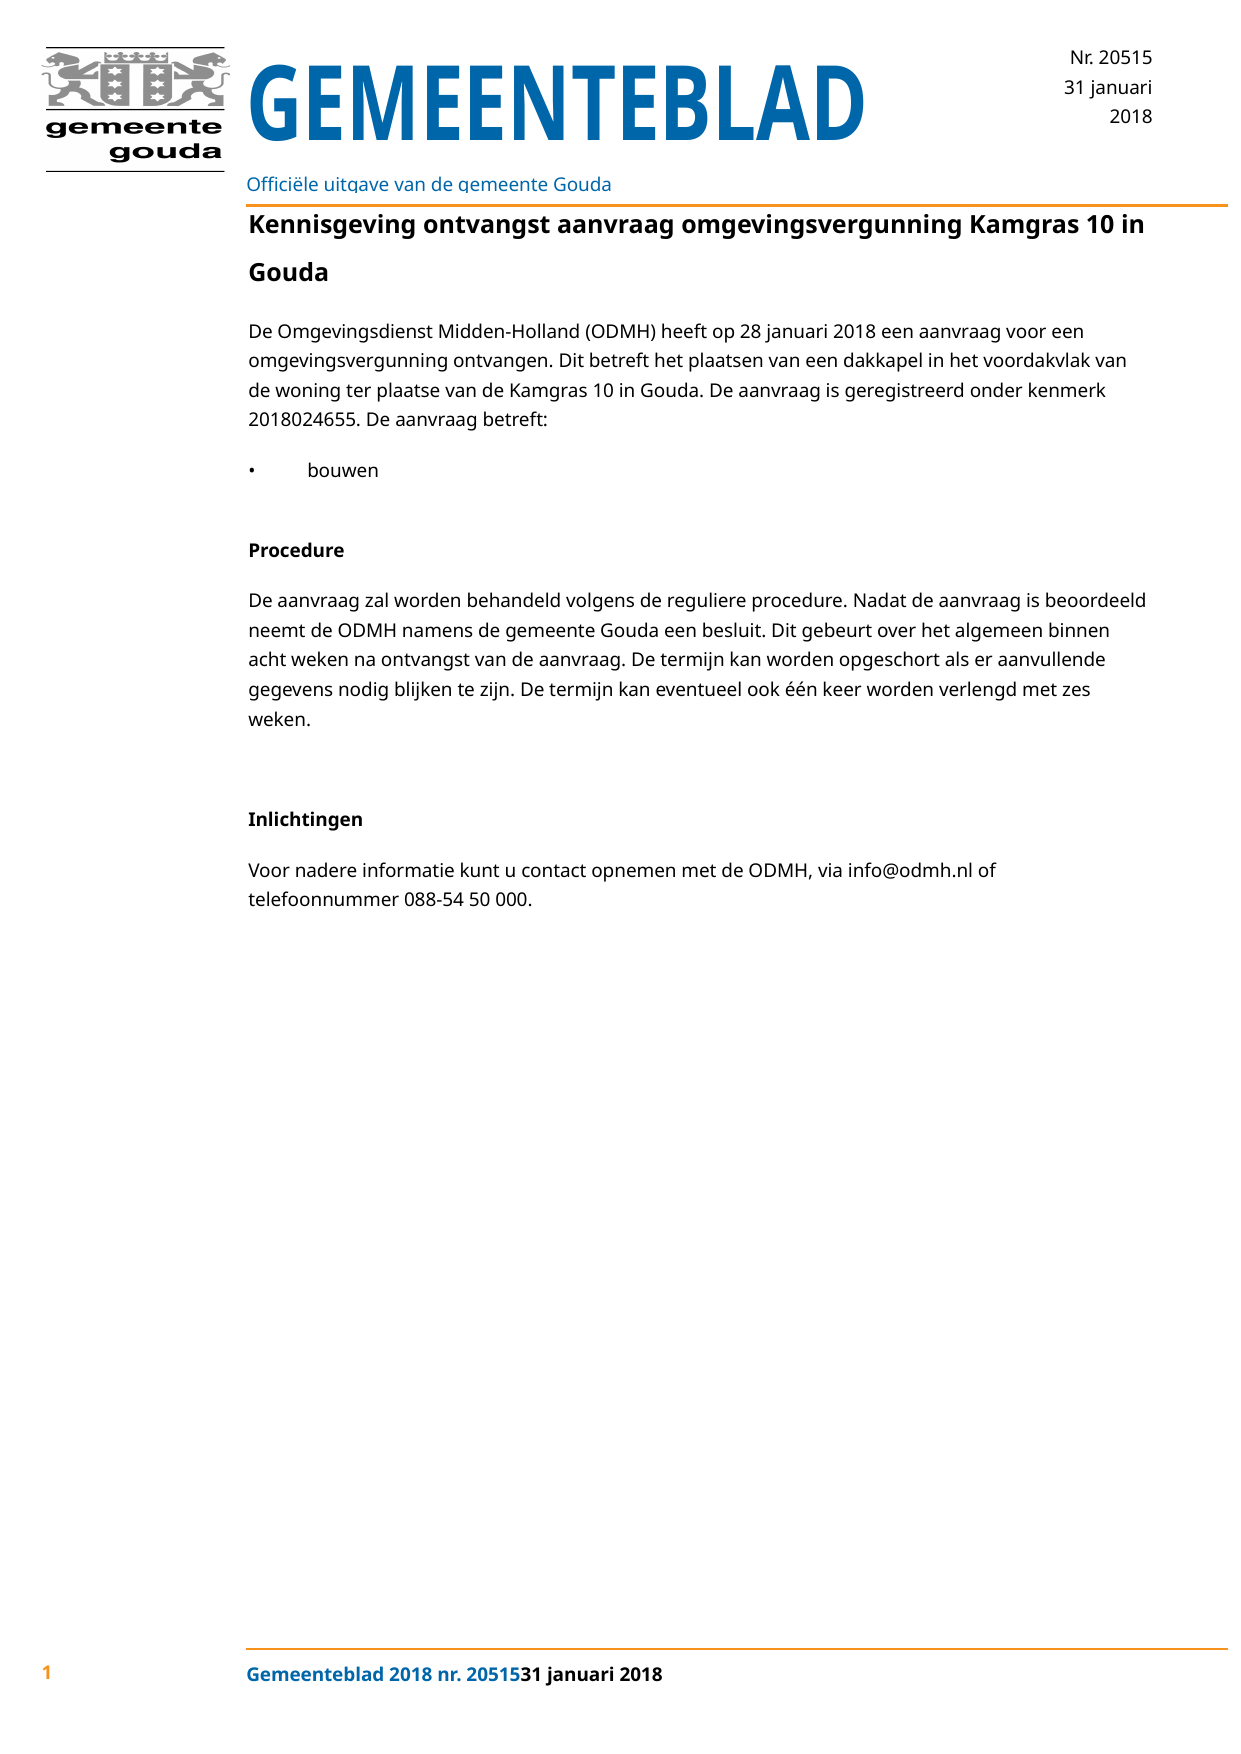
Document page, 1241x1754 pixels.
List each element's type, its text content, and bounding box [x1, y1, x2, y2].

picture [41, 47, 231, 172]
text De aanvraag zal worden behandeld volgens de reguliere procedure. Nadat de aanvraag is beoordeeld neemt de ODMH namens de gemeente Gouda een besluit. Dit gebeurt over het algemeen binnen acht weken na ontvangst van de aanvraag. De termijn kan worden opgeschort als er aanvullende gegevens nodig blijken te zijn. De termijn kan eventueel ook één keer worden verlengd met zes weken. [248, 587, 1152, 732]
text Voor nadere informatie kunt u contact opnemen met de ODMH, via info@odmh.nl of telefoonnummer 088-54 50 000. [248, 857, 1152, 912]
text Procedure [248, 537, 1152, 563]
list bouwen [248, 457, 1152, 483]
text Kennisgeving ontvangst aanvraag omgevingsvergunning Kamgras 10 in Gouda [248, 207, 1152, 288]
text Inlichtingen [248, 807, 1152, 832]
text De Omgevingsdienst Midden-Holland (ODMH) heeft op 28 januari 2018 een aanvraag voor een omgevingsvergunning ontvangen. Dit betreft het plaatsen van een dakkapel in het voordakvlak van de woning ter plaatse van de Kamgras 10 in Gouda. De aanvraag is geregistreerd onder kenmerk 2018024655. De aanvraag betreft: [248, 318, 1152, 432]
